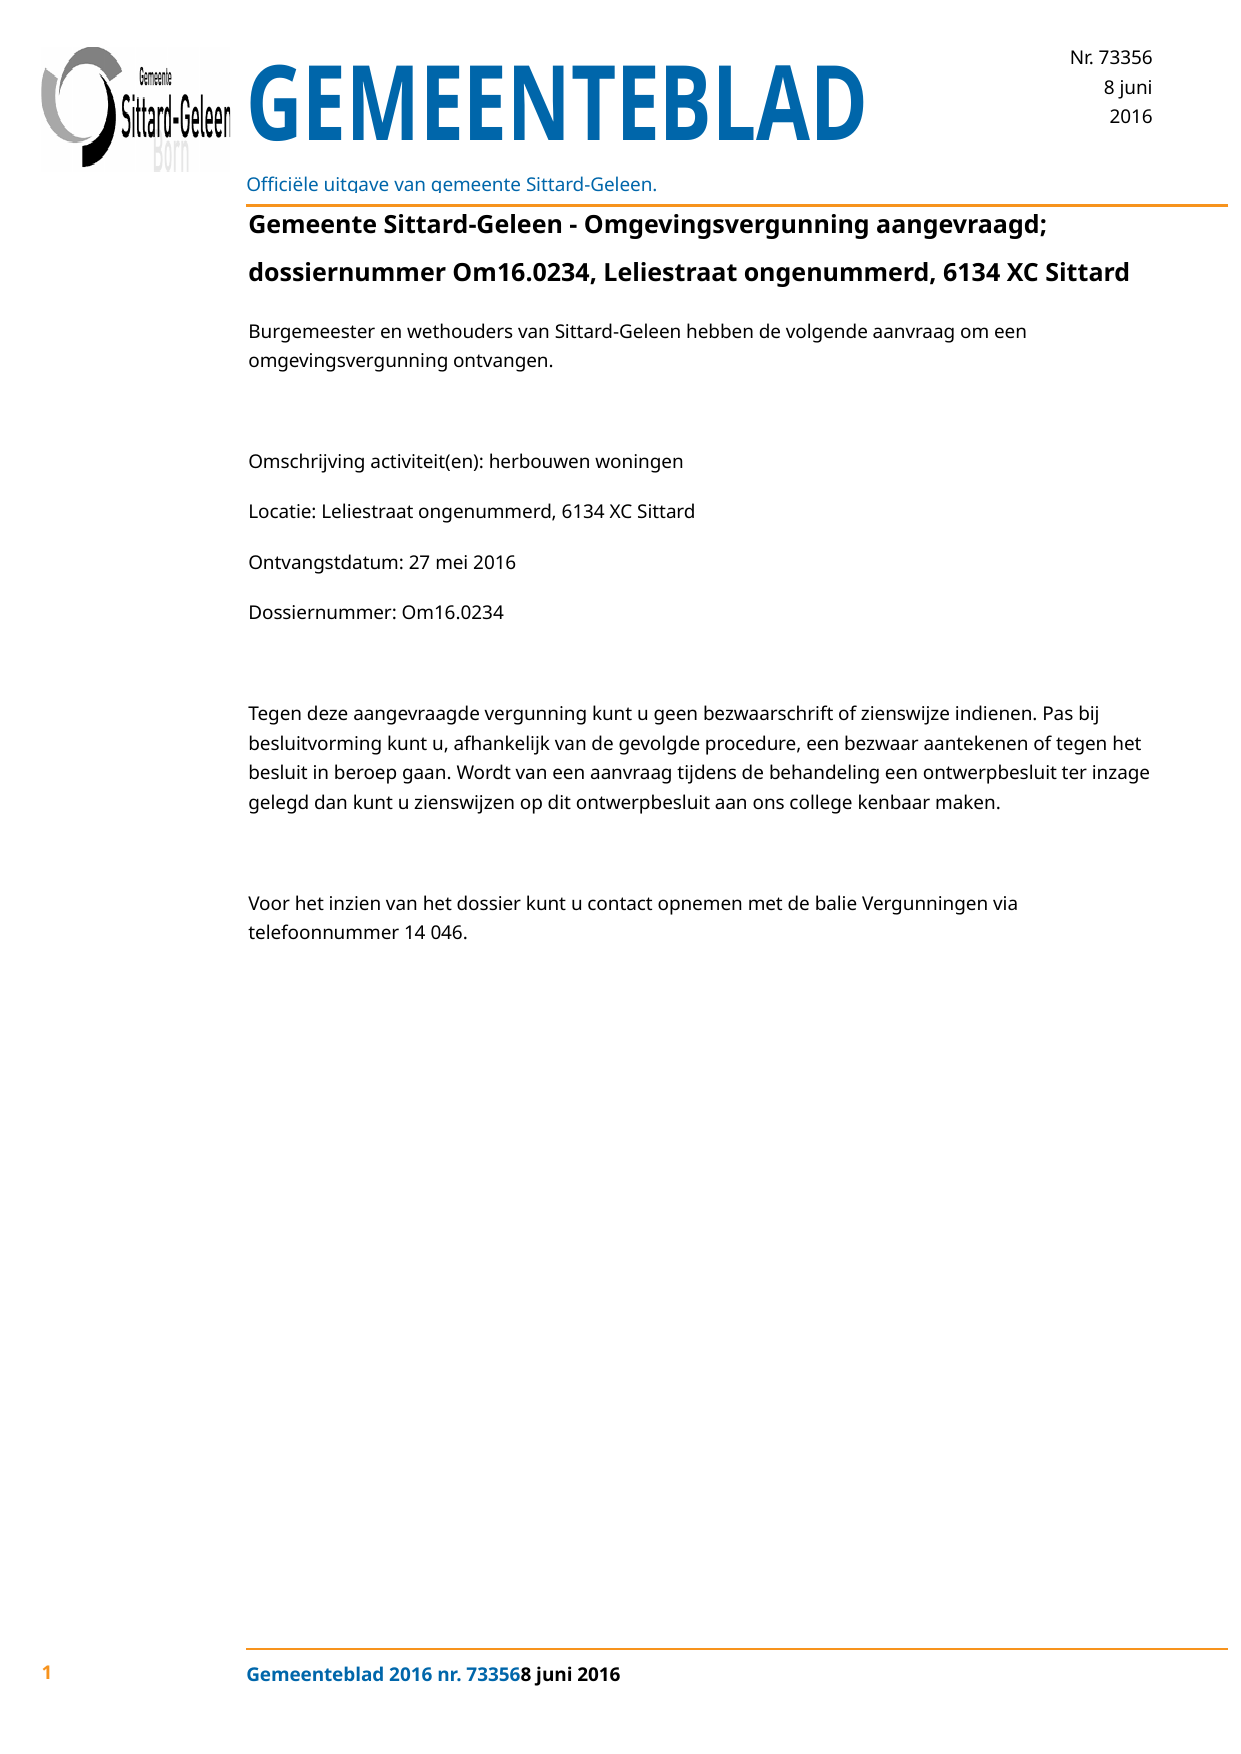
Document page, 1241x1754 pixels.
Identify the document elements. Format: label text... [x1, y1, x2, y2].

text Tegen deze aangevraagde vergunning kunt u geen bezwaarschrift of zienswijze indienen. Pas bij besluitvorming kunt u, afhankelijk van de gevolgde procedure, een bezwaar aantekenen of tegen het besluit in beroep gaan. Wordt van een aanvraag tijdens de behandeling een ontwerpbesluit ter inzage gelegd dan kunt u zienswijzen op dit ontwerpbesluit aan ons college kenbaar maken. [248, 700, 1152, 815]
picture [41, 47, 231, 172]
text Dossiernummer: Om16.0234 [248, 599, 1152, 625]
text Locatie: Leliestraat ongenummerd, 6134 XC Sittard [248, 499, 1152, 524]
text Ontvangstdatum: 27 mei 2016 [248, 549, 1152, 575]
text Omschrijving activiteit(en): herbouwen woningen [248, 448, 1152, 474]
text Voor het inzien van het dossier kunt u contact opnemen met de balie Vergunningen via telefoonnummer 14 046. [248, 890, 1152, 945]
text Gemeente Sittard-Geleen - Omgevingsvergunning aangevraagd; dossiernummer Om16.0234, Leliestraat ongenummerd, 6134 XC Sittard [248, 207, 1152, 288]
text Burgemeester en wethouders van Sittard-Geleen hebben de volgende aanvraag om een omgevingsvergunning ontvangen. [248, 318, 1152, 373]
